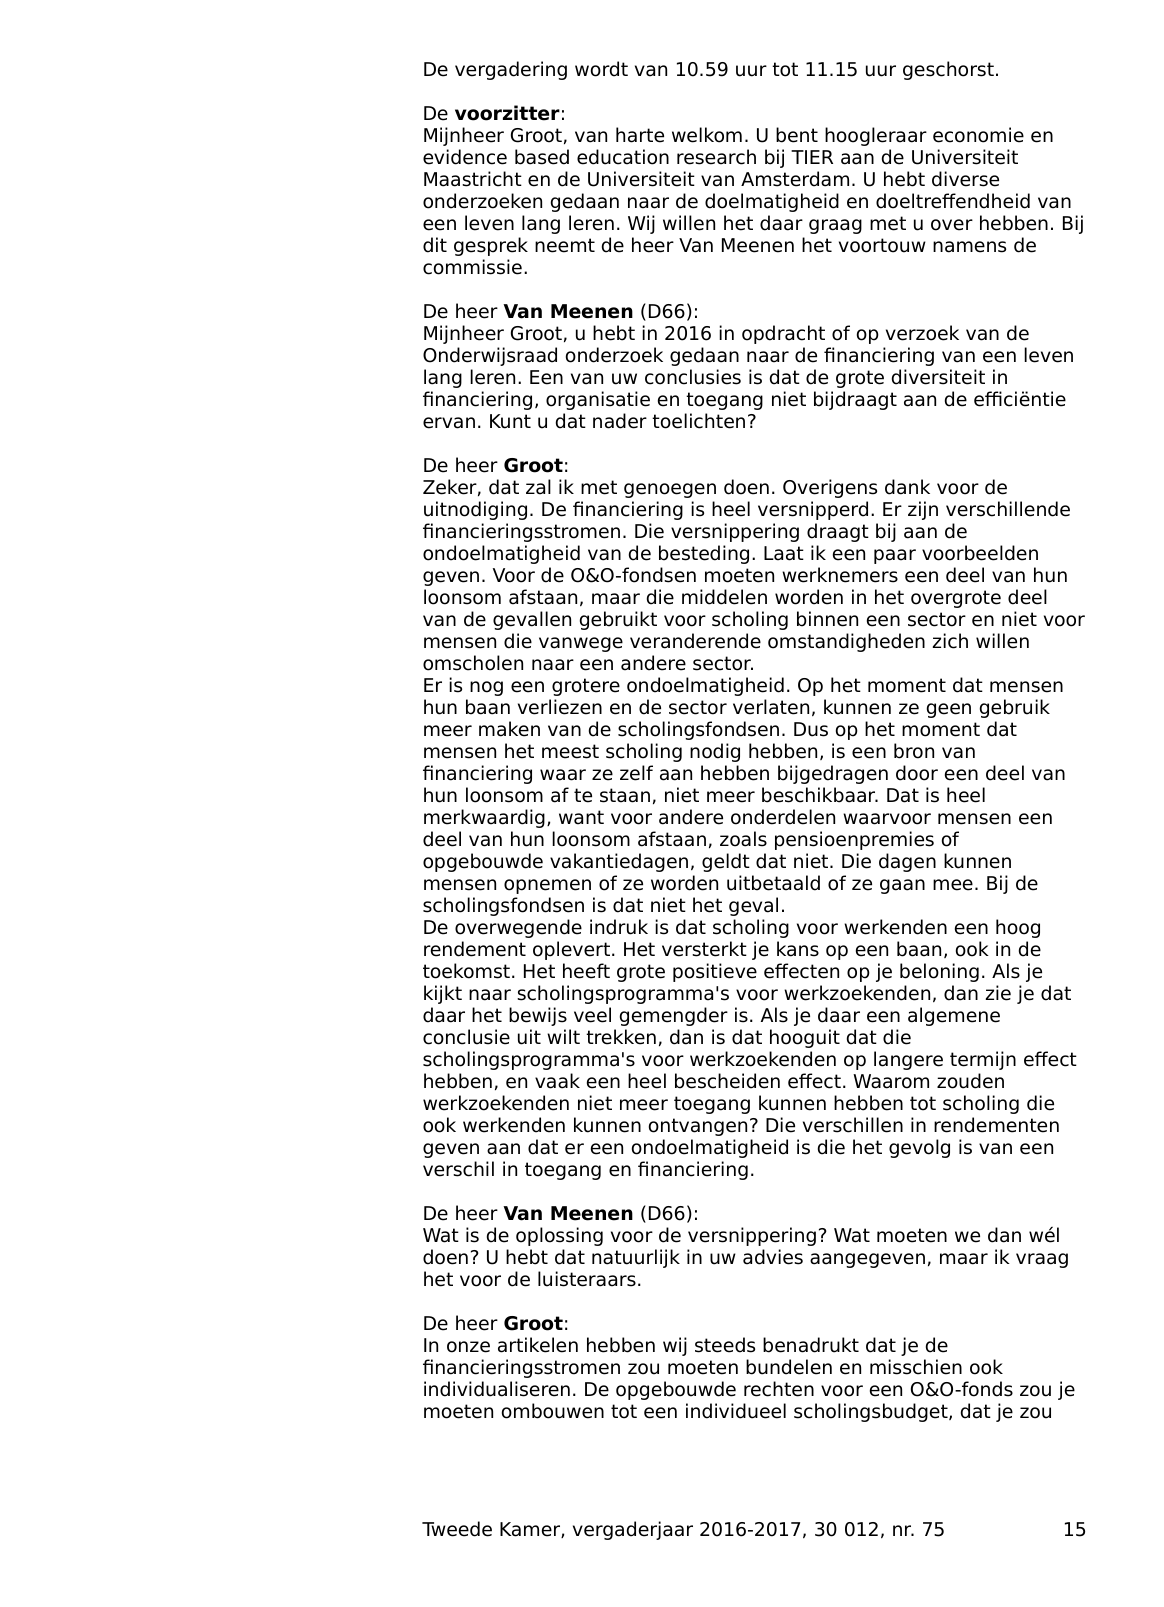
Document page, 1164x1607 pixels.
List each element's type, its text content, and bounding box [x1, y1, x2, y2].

text De vergadering wordt van 10.59 uur tot 11.15 uur geschorst. [422, 59, 1087, 81]
text De heer Van Meenen (D66): [422, 1203, 1087, 1225]
text De heer Van Meenen (D66): [422, 301, 1087, 323]
text De voorzitter: [422, 103, 1087, 125]
text De overwegende indruk is dat scholing voor werkenden een hoog rendement oplevert. Het versterkt je kans op een baan, ook in de toekomst. Het heeft grote positieve effecten op je beloning. Als je kijkt naar scholingsprogramma's voor werkzoekenden, dan zie je dat daar het bewijs veel gemengder is. Als je daar een algemene conclusie uit wilt trekken, dan is dat hooguit dat die scholingsprogramma's voor werkzoekenden op langere termijn effect hebben, en vaak een heel bescheiden effect. Waarom zouden werkzoekenden niet meer toegang kunnen hebben tot scholing die ook werkenden kunnen ontvangen? Die verschillen in rendementen geven aan dat er een ondoelmatigheid is die het gevolg is van een verschil in toegang en financiering. [422, 917, 1087, 1181]
text Zeker, dat zal ik met genoegen doen. Overigens dank voor de uitnodiging. De financiering is heel versnipperd. Er zijn verschillende financieringsstromen. Die versnippering draagt bij aan de ondoelmatigheid van de besteding. Laat ik een paar voorbeelden geven. Voor de O&O-fondsen moeten werknemers een deel van hun loonsom afstaan, maar die middelen worden in het overgrote deel van de gevallen gebruikt voor scholing binnen een sector en niet voor mensen die vanwege veranderende omstandigheden zich willen omscholen naar een andere sector. [422, 477, 1087, 675]
text De heer Groot: [422, 455, 1087, 477]
text In onze artikelen hebben wij steeds benadrukt dat je de financieringsstromen zou moeten bundelen en misschien ook individualiseren. De opgebouwde rechten voor een O&O-fonds zou je moeten ombouwen tot een individueel scholingsbudget, dat je zou [422, 1335, 1087, 1423]
text De heer Groot: [422, 1313, 1087, 1335]
text Mijnheer Groot, u hebt in 2016 in opdracht of op verzoek van de Onderwijsraad onderzoek gedaan naar de financiering van een leven lang leren. Een van uw conclusies is dat de grote diversiteit in financiering, organisatie en toegang niet bijdraagt aan de efficiëntie ervan. Kunt u dat nader toelichten? [422, 323, 1087, 433]
text Mijnheer Groot, van harte welkom. U bent hoogleraar economie en evidence based education research bij TIER aan de Universiteit Maastricht en de Universiteit van Amsterdam. U hebt diverse onderzoeken gedaan naar de doelmatigheid en doeltreffendheid van een leven lang leren. Wij willen het daar graag met u over hebben. Bij dit gesprek neemt de heer Van Meenen het voortouw namens de commissie. [422, 125, 1087, 279]
text Wat is de oplossing voor de versnippering? Wat moeten we dan wél doen? U hebt dat natuurlijk in uw advies aangegeven, maar ik vraag het voor de luisteraars. [422, 1225, 1087, 1291]
text Er is nog een grotere ondoelmatigheid. Op het moment dat mensen hun baan verliezen en de sector verlaten, kunnen ze geen gebruik meer maken van de scholingsfondsen. Dus op het moment dat mensen het meest scholing nodig hebben, is een bron van financiering waar ze zelf aan hebben bijgedragen door een deel van hun loonsom af te staan, niet meer beschikbaar. Dat is heel merkwaardig, want voor andere onderdelen waarvoor mensen een deel van hun loonsom afstaan, zoals pensioenpremies of opgebouwde vakantiedagen, geldt dat niet. Die dagen kunnen mensen opnemen of ze worden uitbetaald of ze gaan mee. Bij de scholingsfondsen is dat niet het geval. [422, 675, 1087, 917]
